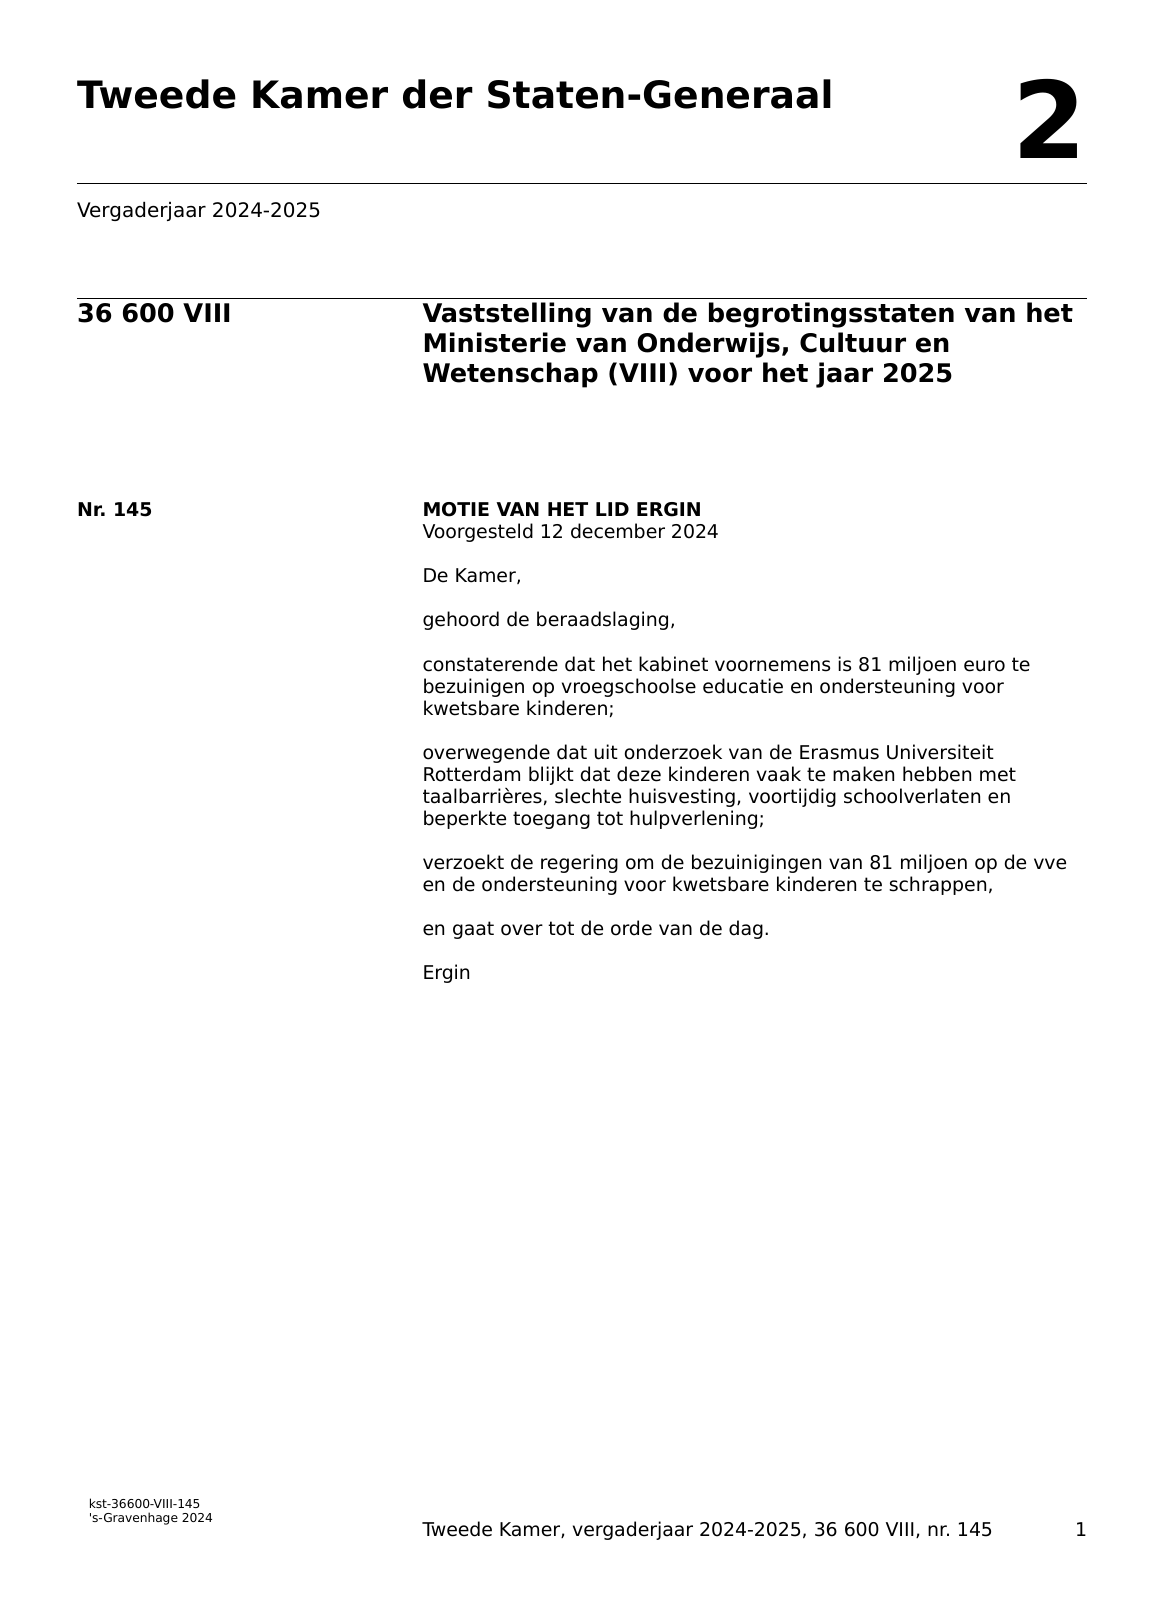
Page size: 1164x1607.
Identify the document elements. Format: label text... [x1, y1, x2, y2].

text De Kamer, [422, 565, 1087, 587]
subtitle Nr. 145 MOTIE VAN HET LID ERGIN [77, 499, 1087, 521]
table_header Tweede Kamer der Staten-Generaal [77, 59, 886, 183]
text kst-36600-VIII-145 [88, 1497, 323, 1511]
text Voorgesteld 12 december 2024 [422, 521, 1087, 543]
text constaterende dat het kabinet voornemens is 81 miljoen euro te bezuinigen op vroegschoolse educatie en ondersteuning voor kwetsbare kinderen; [422, 653, 1087, 719]
text overwegende dat uit onderzoek van de Erasmus Universiteit Rotterdam blijkt dat deze kinderen vaak te maken hebben met taalbarrières, slechte huisvesting, voortijdig schoolverlaten en beperkte toegang tot hulpverlening; [422, 742, 1087, 829]
text Ergin [422, 962, 1087, 984]
table_header 2 [886, 59, 1087, 183]
text en gaat over tot de orde van de dag. [422, 918, 1087, 940]
text gehoord de beraadslaging, [422, 609, 1087, 631]
text 's-Gravenhage 2024 [88, 1511, 323, 1525]
text verzoekt de regering om de bezuinigingen van 81 miljoen op de vve en de ondersteuning voor kwetsbare kinderen te schrappen, [422, 852, 1087, 896]
table_cell Vergaderjaar 2024-2025 [77, 184, 1087, 298]
subtitle 36 600 VIII Vaststelling van de begrotingsstaten van het Ministerie van Onderwijs, Cultuur en Wetenschap (VIII) voor het jaar 2025 [77, 299, 1087, 388]
